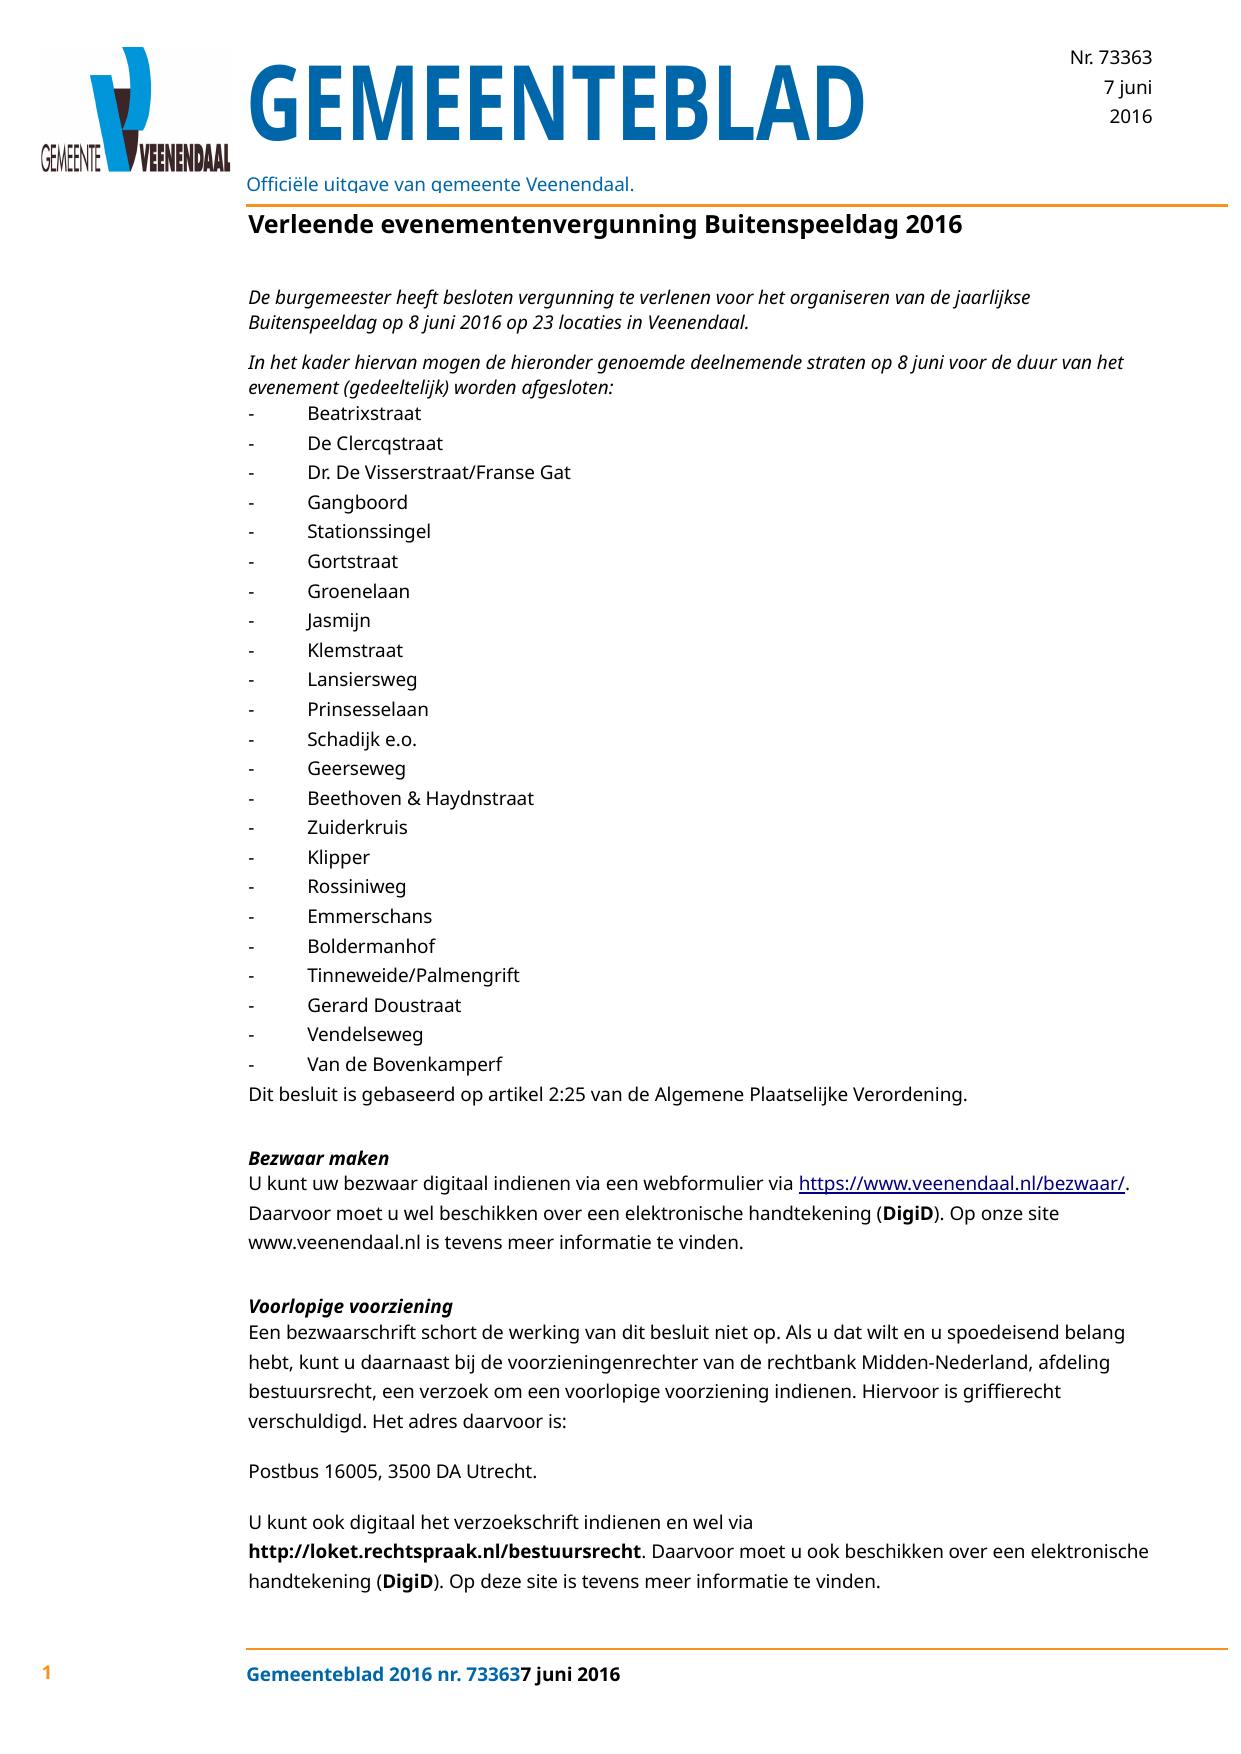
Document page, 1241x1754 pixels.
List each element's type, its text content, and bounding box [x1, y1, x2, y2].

text Voorlopige voorziening [248, 1293, 1152, 1319]
text Bezwaar maken [248, 1145, 1152, 1170]
list De Clercqstraat [248, 430, 1152, 456]
list Van de Bovenkamperf [248, 1051, 1152, 1077]
text Dit besluit is gebaseerd op artikel 2:25 van de Algemene Plaatselijke Verordening. [248, 1081, 1152, 1106]
list Schadijk e.o. [248, 726, 1152, 751]
list Lansiersweg [248, 667, 1152, 692]
list Geerseweg [248, 755, 1152, 781]
text U kunt uw bezwaar digitaal indienen via een webformulier via https://www.veenendaal.nl/bezwaar/. Daarvoor moet u wel beschikken over een elektronische handtekening (DigiD). Op onze site www.veenendaal.nl is tevens meer informatie te vinden. [248, 1170, 1152, 1255]
list Emmerschans [248, 903, 1152, 929]
list Klemstraat [248, 637, 1152, 663]
list Klipper [248, 844, 1152, 870]
list Gerard Doustraat [248, 992, 1152, 1018]
text Verleende evenementenvergunning Buitenspeeldag 2016 [248, 207, 1152, 241]
list Stationssingel [248, 519, 1152, 544]
text Postbus 16005, 3500 DA Utrecht. [248, 1458, 1152, 1484]
list Jasmijn [248, 607, 1152, 633]
list Groenelaan [248, 578, 1152, 603]
list Rossiniweg [248, 874, 1152, 899]
picture [123, 47, 231, 172]
list Boldermanhof [248, 933, 1152, 958]
list Gangboord [248, 489, 1152, 515]
text Een bezwaarschrift schort de werking van dit besluit niet op. Als u dat wilt en u spoedeisend belang hebt, kunt u daarnaast bij de voorzieningenrechter van de rechtbank Midden-Nederland, afdeling bestuursrecht, een verzoek om een voorlopige voorziening indienen. Hiervoor is griffierecht verschuldigd. Het adres daarvoor is: [248, 1319, 1152, 1434]
list Vendelseweg [248, 1022, 1152, 1047]
text U kunt ook digitaal het verzoekschrift indienen en wel via http://loket.rechtspraak.nl/bestuursrecht. Daarvoor moet u ook beschikken over een elektronische handtekening (DigiD). Op deze site is tevens meer informatie te vinden. [248, 1509, 1152, 1594]
text De burgemeester heeft besloten vergunning te verlenen voor het organiseren van de jaarlijkse Buitenspeeldag op 8 juni 2016 op 23 locaties in Veenendaal. [248, 284, 1152, 335]
list Dr. De Visserstraat/Franse Gat [248, 459, 1152, 485]
list Beethoven & Haydnstraat [248, 785, 1152, 811]
list Prinsesselaan [248, 696, 1152, 722]
list Zuiderkruis [248, 814, 1152, 840]
list Tinneweide/Palmengrift [248, 962, 1152, 988]
list Gortstraat [248, 548, 1152, 574]
text In het kader hiervan mogen de hieronder genoemde deelnemende straten op 8 juni voor de duur van het evenement (gedeeltelijk) worden afgesloten: [248, 349, 1152, 400]
list Beatrixstraat [248, 400, 1152, 426]
picture [41, 47, 130, 172]
